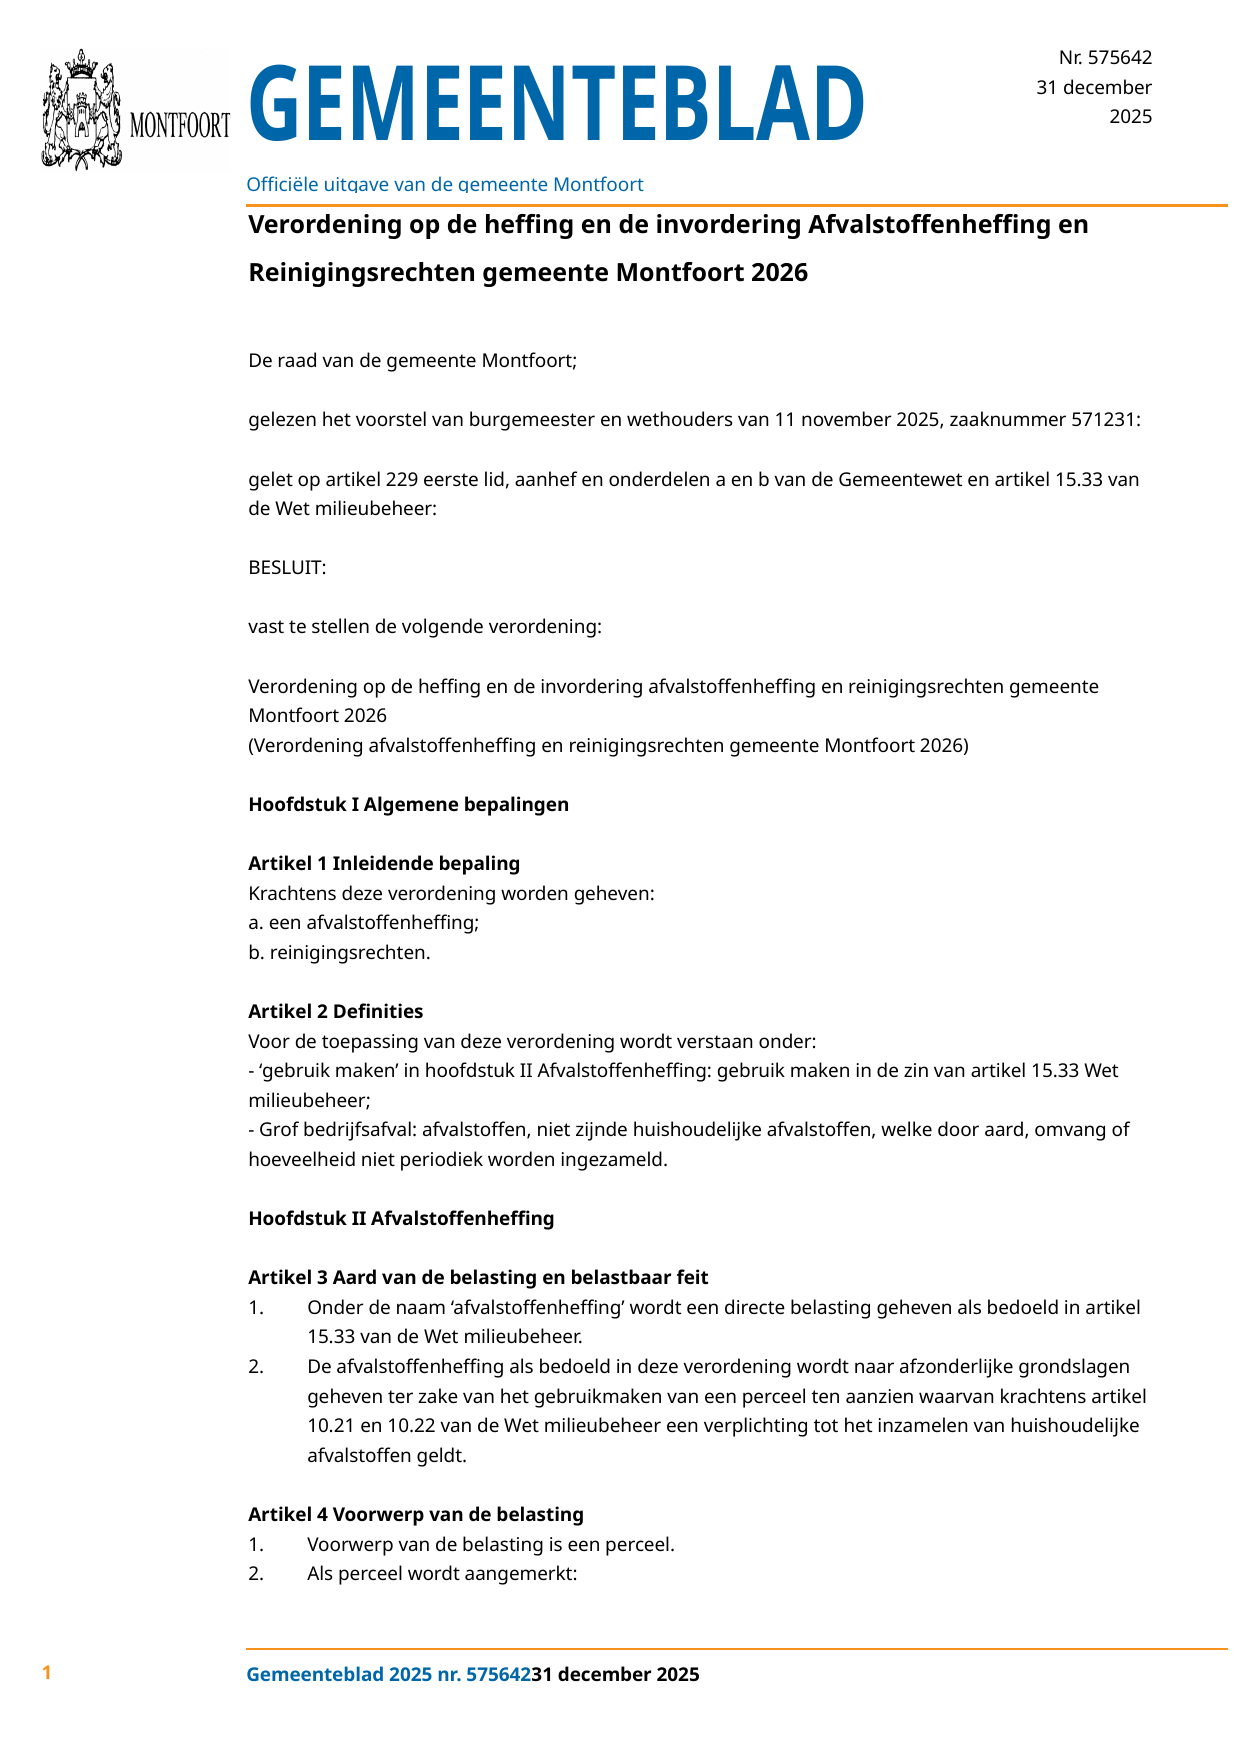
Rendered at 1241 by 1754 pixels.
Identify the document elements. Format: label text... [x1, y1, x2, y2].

text gelezen het voorstel van burgemeester en wethouders van 11 november 2025, zaaknummer 571231: [248, 407, 1152, 432]
text b. reinigingsrechten. [248, 939, 1152, 965]
text Artikel 2 Definities [248, 998, 1152, 1024]
text Hoofdstuk II Afvalstoffenheffing [248, 1205, 1152, 1231]
text De raad van de gemeente Montfoort; [248, 347, 1152, 373]
text Voor de toepassing van deze verordening wordt verstaan onder: [248, 1028, 1152, 1054]
text Verordening op de heffing en de invordering afvalstoffenheffing en reinigingsrechten gemeente Montfoort 2026 [248, 673, 1152, 728]
text Artikel 4 Voorwerp van de belasting [248, 1501, 1152, 1527]
text vast te stellen de volgende verordening: [248, 614, 1152, 639]
text gelet op artikel 229 eerste lid, aanhef en onderdelen a en b van de Gemeentewet en artikel 15.33 van de Wet milieubeheer: [248, 466, 1152, 521]
text - ‘gebruik maken’ in hoofdstuk II Afvalstoffenheffing: gebruik maken in de zin van artikel 15.33 Wet milieubeheer; [248, 1057, 1152, 1113]
text Krachtens deze verordening worden geheven: [248, 880, 1152, 906]
text BESLUIT: [248, 554, 1152, 580]
text Hoofdstuk I Algemene bepalingen [248, 791, 1152, 817]
picture [41, 47, 231, 172]
text Artikel 3 Aard van de belasting en belastbaar feit [248, 1264, 1152, 1290]
list De afvalstoffenheffing als bedoeld in deze verordening wordt naar afzonderlijke grondslagen geheven ter zake van het gebruikmaken van een perceel ten aanzien waarvan krachtens artikel 10.21 en 10.22 van de Wet milieubeheer een verplichting tot het inzamelen van huishoudelijke afvalstoffen geldt. [248, 1353, 1152, 1468]
text Verordening op de heffing en de invordering Afvalstoffenheffing en Reinigingsrechten gemeente Montfoort 2026 [248, 207, 1152, 288]
text a. een afvalstoffenheffing; [248, 909, 1152, 935]
text - Grof bedrijfsafval: afvalstoffen, niet zijnde huishoudelijke afvalstoffen, welke door aard, omvang of hoeveelheid niet periodiek worden ingezameld. [248, 1117, 1152, 1172]
text (Verordening afvalstoffenheffing en reinigingsrechten gemeente Montfoort 2026) [248, 732, 1152, 758]
list Onder de naam ‘afvalstoffenheffing’ wordt een directe belasting geheven als bedoeld in artikel 15.33 van de Wet milieubeheer. [248, 1294, 1152, 1349]
list Als perceel wordt aangemerkt: [248, 1560, 1152, 1586]
list Voorwerp van de belasting is een perceel. [248, 1531, 1152, 1557]
text Artikel 1 Inleidende bepaling [248, 850, 1152, 876]
